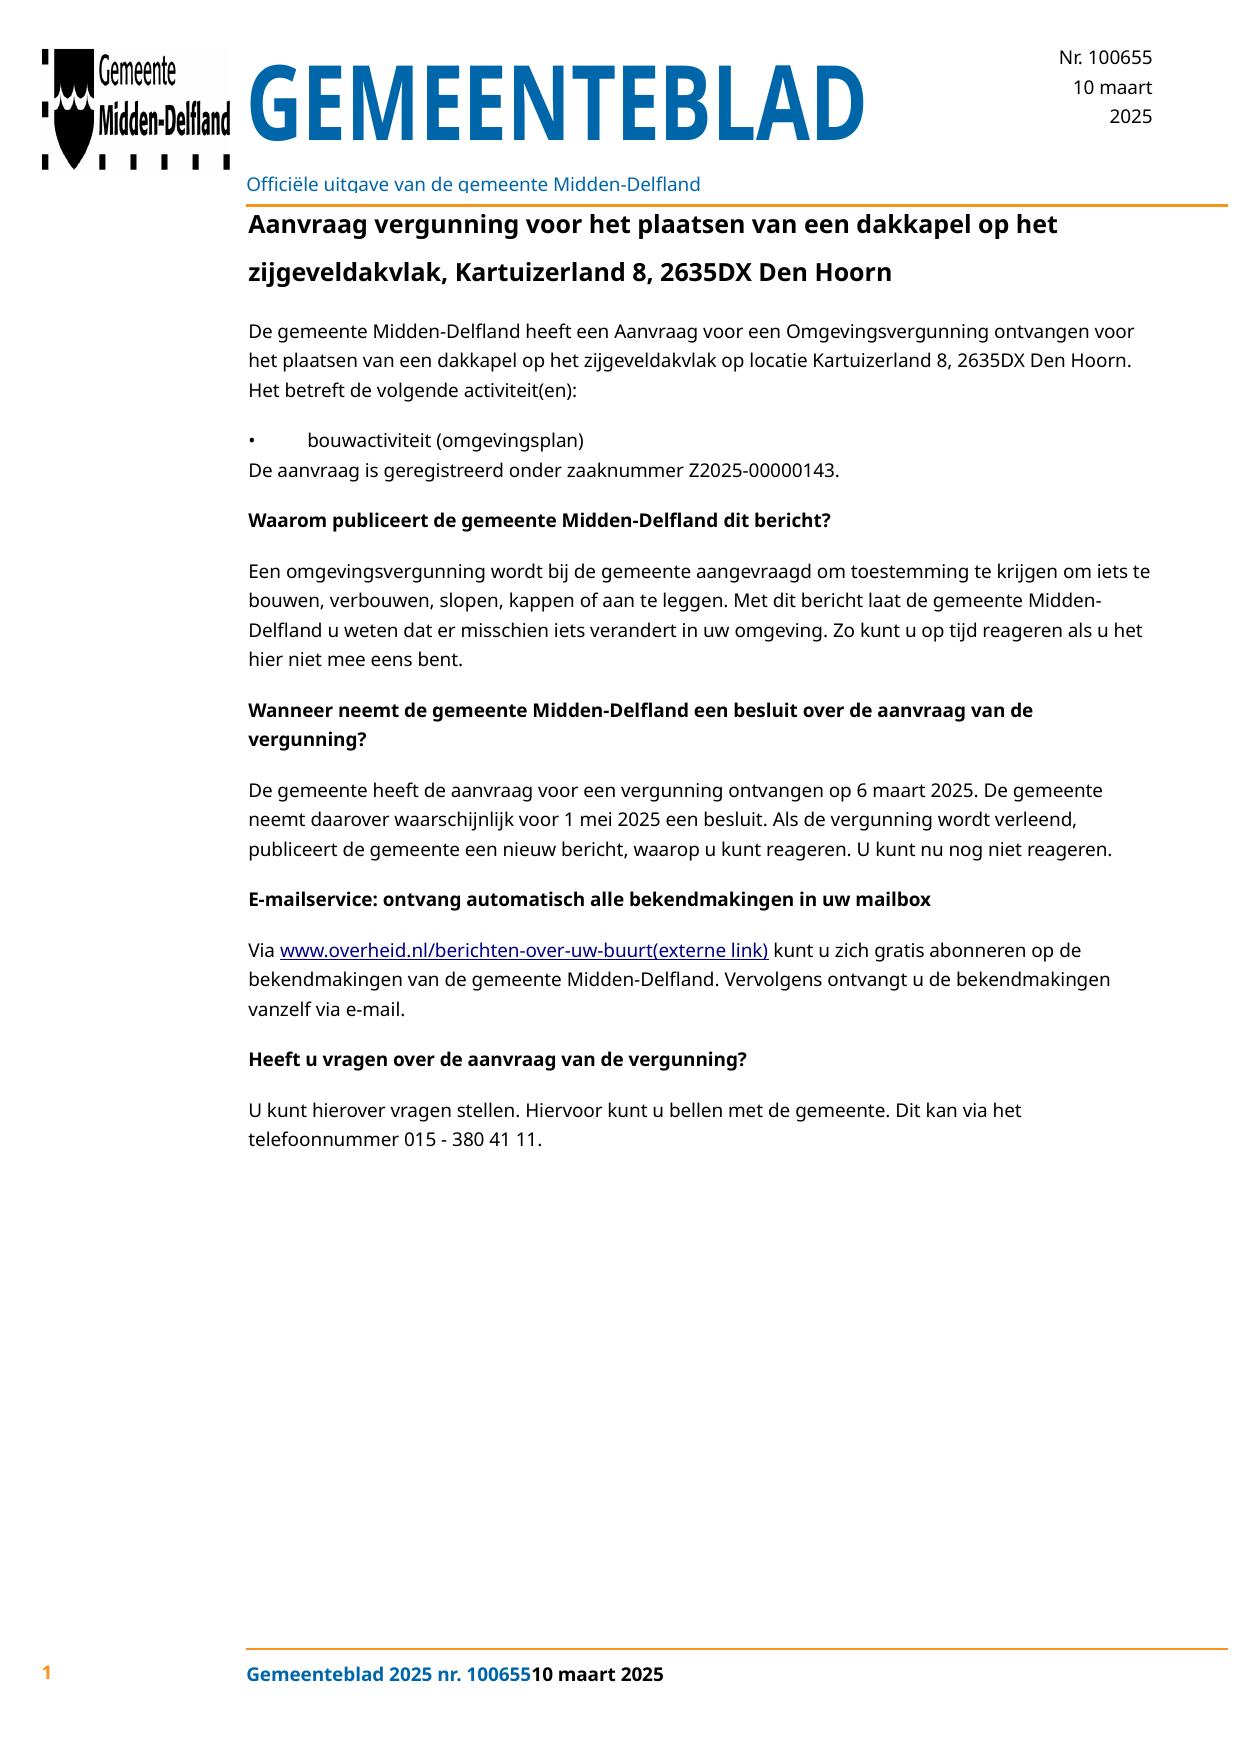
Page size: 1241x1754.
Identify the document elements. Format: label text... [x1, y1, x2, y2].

text De aanvraag is geregistreerd onder zaaknummer Z2025-00000143. [248, 457, 1152, 483]
text De gemeente heeft de aanvraag voor een vergunning ontvangen op 6 maart 2025. De gemeente neemt daarover waarschijnlijk voor 1 mei 2025 een besluit. Als de vergunning wordt verleend, publiceert de gemeente een nieuw bericht, waarop u kunt reageren. U kunt nu nog niet reageren. [248, 777, 1152, 862]
text Waarom publiceert de gemeente Midden-Delfland dit bericht? [248, 507, 1152, 533]
text Een omgevingsvergunning wordt bij de gemeente aangevraagd om toestemming te krijgen om iets te bouwen, verbouwen, slopen, kappen of aan te leggen. Met dit bericht laat de gemeente Midden-Delfland u weten dat er misschien iets verandert in uw omgeving. Zo kunt u op tijd reageren als u het hier niet mee eens bent. [248, 558, 1152, 672]
text E-mailservice: ontvang automatisch alle bekendmakingen in uw mailbox [248, 887, 1152, 912]
text U kunt hierover vragen stellen. Hiervoor kunt u bellen met de gemeente. Dit kan via het telefoonnummer 015 - 380 41 11. [248, 1097, 1152, 1152]
text De gemeente Midden-Delfland heeft een Aanvraag voor een Omgevingsvergunning ontvangen voor het plaatsen van een dakkapel op het zijgeveldakvlak op locatie Kartuizerland 8, 2635DX Den Hoorn. Het betreft de volgende activiteit(en): [248, 318, 1152, 403]
text Aanvraag vergunning voor het plaatsen van een dakkapel op het zijgeveldakvlak, Kartuizerland 8, 2635DX Den Hoorn [248, 207, 1152, 288]
picture [41, 47, 231, 172]
list bouwactiviteit (omgevingsplan) [248, 427, 1152, 453]
text Heeft u vragen over de aanvraag van de vergunning? [248, 1047, 1152, 1072]
text Via www.overheid.nl/berichten-over-uw-buurt(externe link) kunt u zich gratis abonneren op de bekendmakingen van de gemeente Midden-Delfland. Vervolgens ontvangt u de bekendmakingen vanzelf via e-mail. [248, 937, 1152, 1022]
text Wanneer neemt de gemeente Midden-Delfland een besluit over de aanvraag van de vergunning? [248, 697, 1152, 752]
